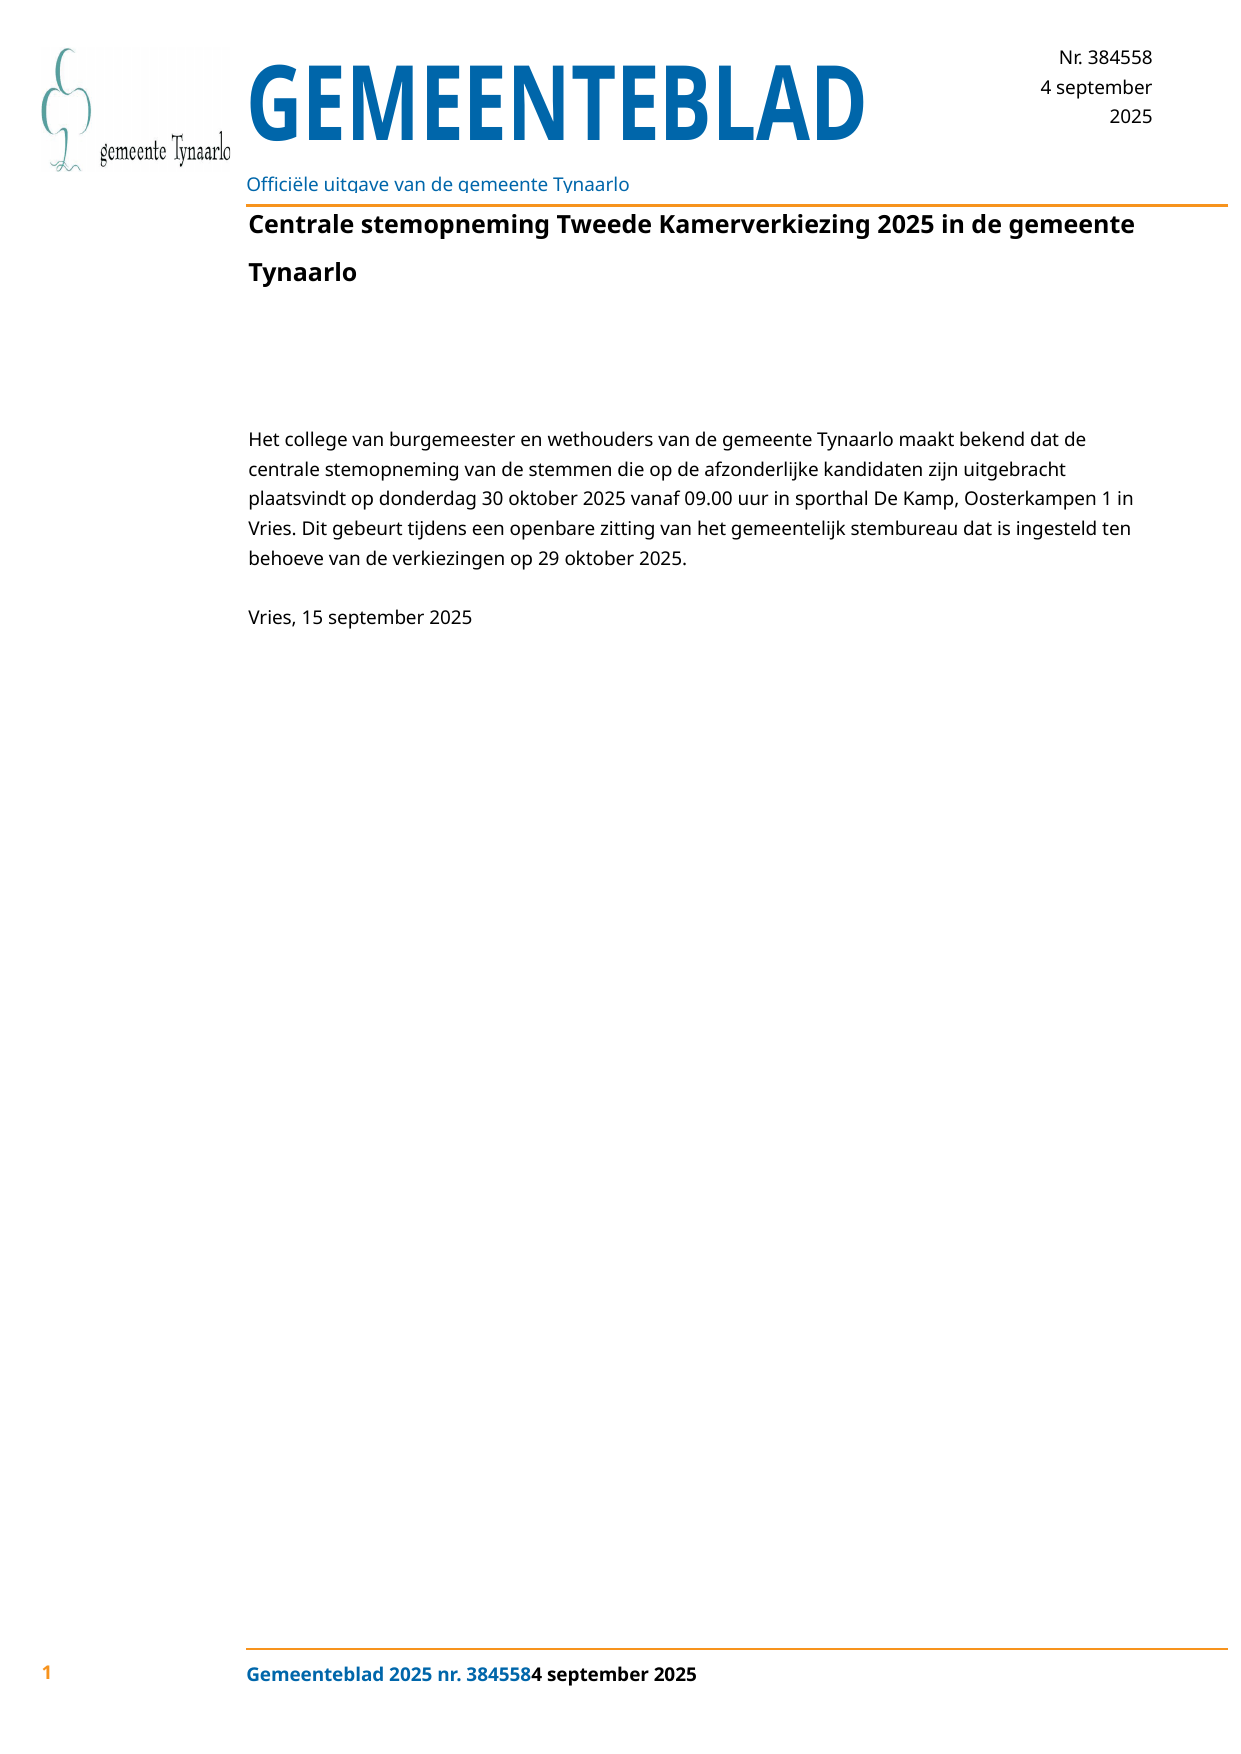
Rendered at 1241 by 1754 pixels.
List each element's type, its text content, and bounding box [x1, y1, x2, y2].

picture [41, 47, 231, 172]
text Vries, 15 september 2025 [248, 604, 1152, 629]
text Het college van burgemeester en wethouders van de gemeente Tynaarlo maakt bekend dat de centrale stemopneming van de stemmen die op de afzonderlijke kandidaten zijn uitgebracht plaatsvindt op donderdag 30 oktober 2025 vanaf 09.00 uur in sporthal De Kamp, Oosterkampen 1 in Vries. Dit gebeurt tijdens een openbare zitting van het gemeentelijk stembureau dat is ingesteld ten behoeve van de verkiezingen op 29 oktober 2025. [248, 426, 1152, 570]
text Centrale stemopneming Tweede Kamerverkiezing 2025 in de gemeente Tynaarlo [248, 207, 1152, 288]
